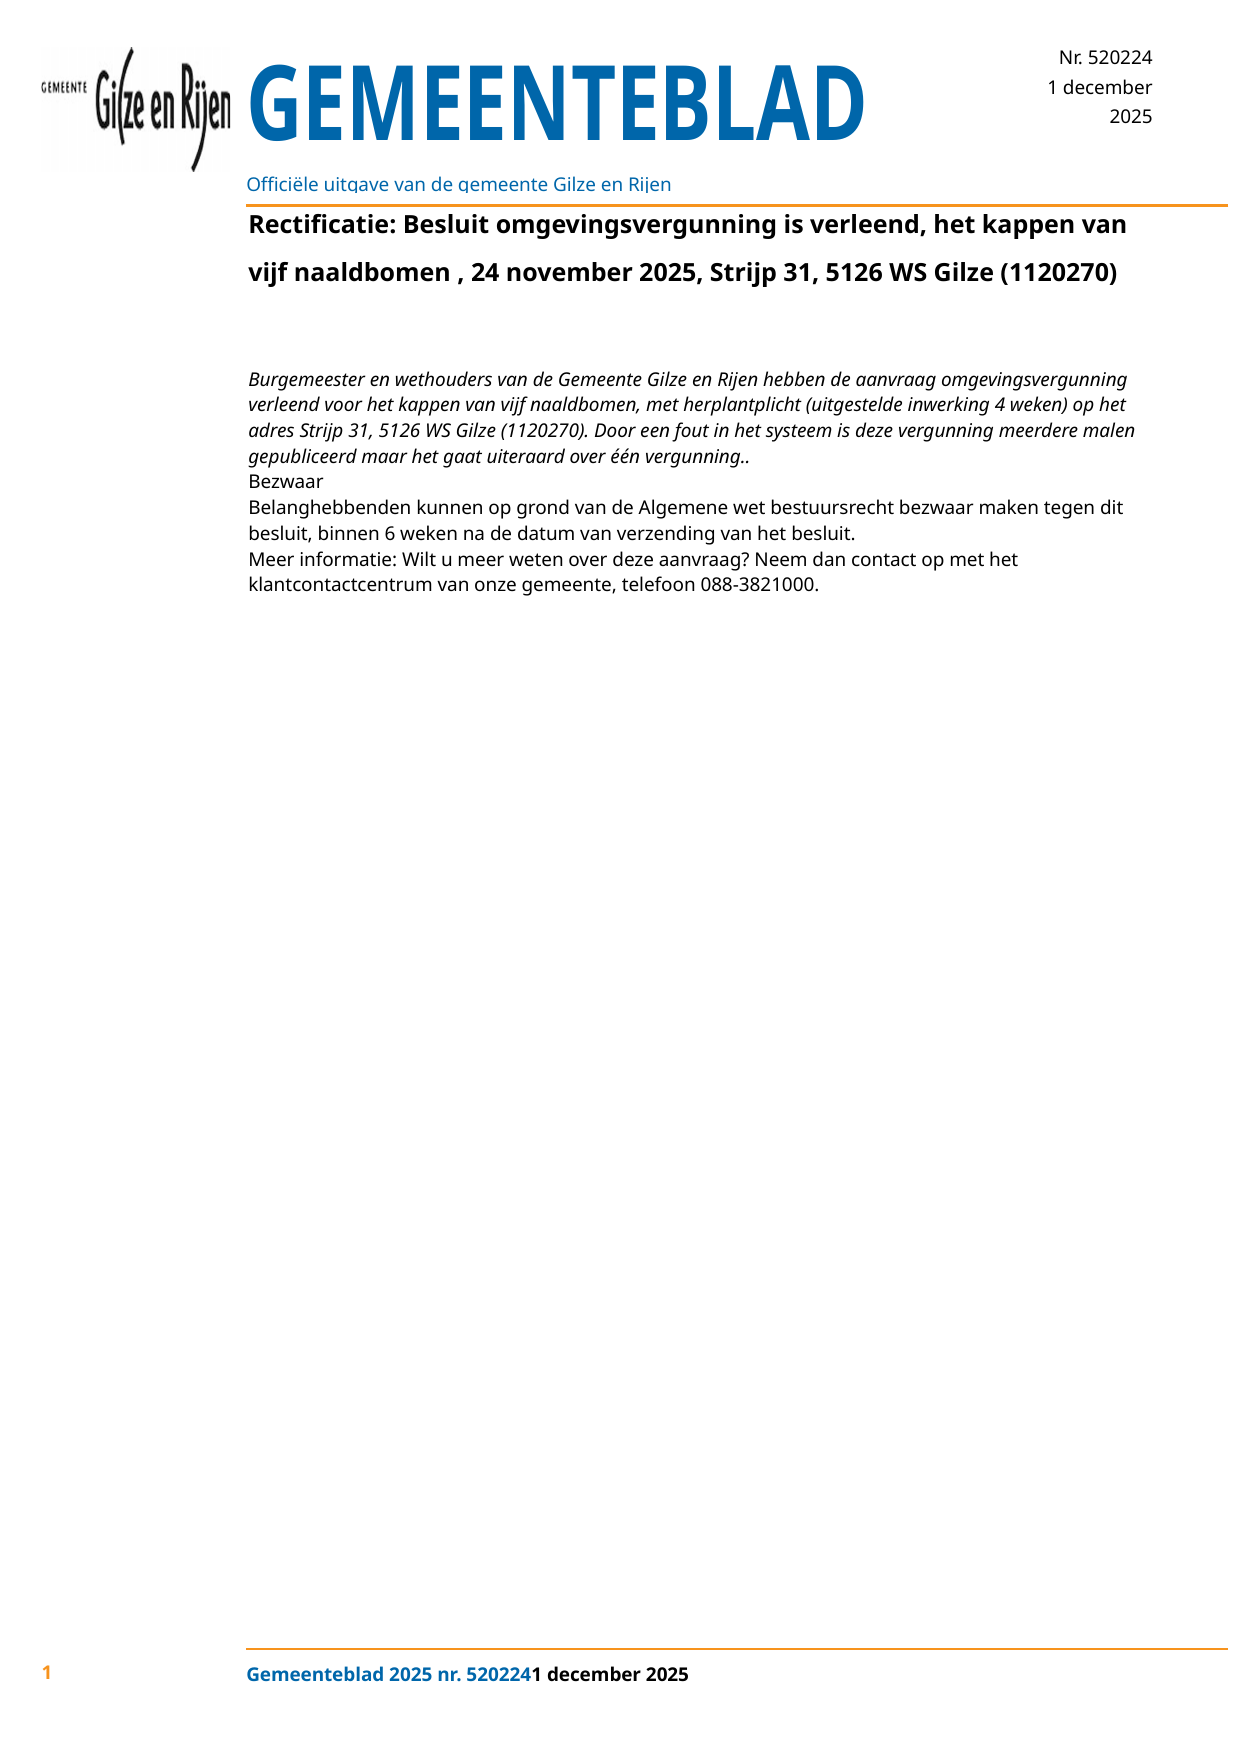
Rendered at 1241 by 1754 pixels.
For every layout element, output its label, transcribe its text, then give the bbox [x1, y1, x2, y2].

text Belanghebbenden kunnen op grond van de Algemene wet bestuursrecht bezwaar maken tegen dit besluit, binnen 6 weken na de datum van verzending van het besluit. [248, 494, 1152, 546]
text Bezwaar [248, 469, 1152, 494]
picture [41, 47, 231, 172]
text Meer informatie: Wilt u meer weten over deze aanvraag? Neem dan contact op met het klantcontactcentrum van onze gemeente, telefoon 088-3821000. [248, 546, 1152, 597]
text Rectificatie: Besluit omgevingsvergunning is verleend, het kappen van vijf naaldbomen , 24 november 2025, Strijp 31, 5126 WS Gilze (1120270) [248, 207, 1152, 288]
text Burgemeester en wethouders van de Gemeente Gilze en Rijen hebben de aanvraag omgevingsvergunning verleend voor het kappen van vijf naaldbomen, met herplantplicht (uitgestelde inwerking 4 weken) op het adres Strijp 31, 5126 WS Gilze (1120270). Door een fout in het systeem is deze vergunning meerdere malen gepubliceerd maar het gaat uiteraard over één vergunning.. [248, 366, 1152, 469]
